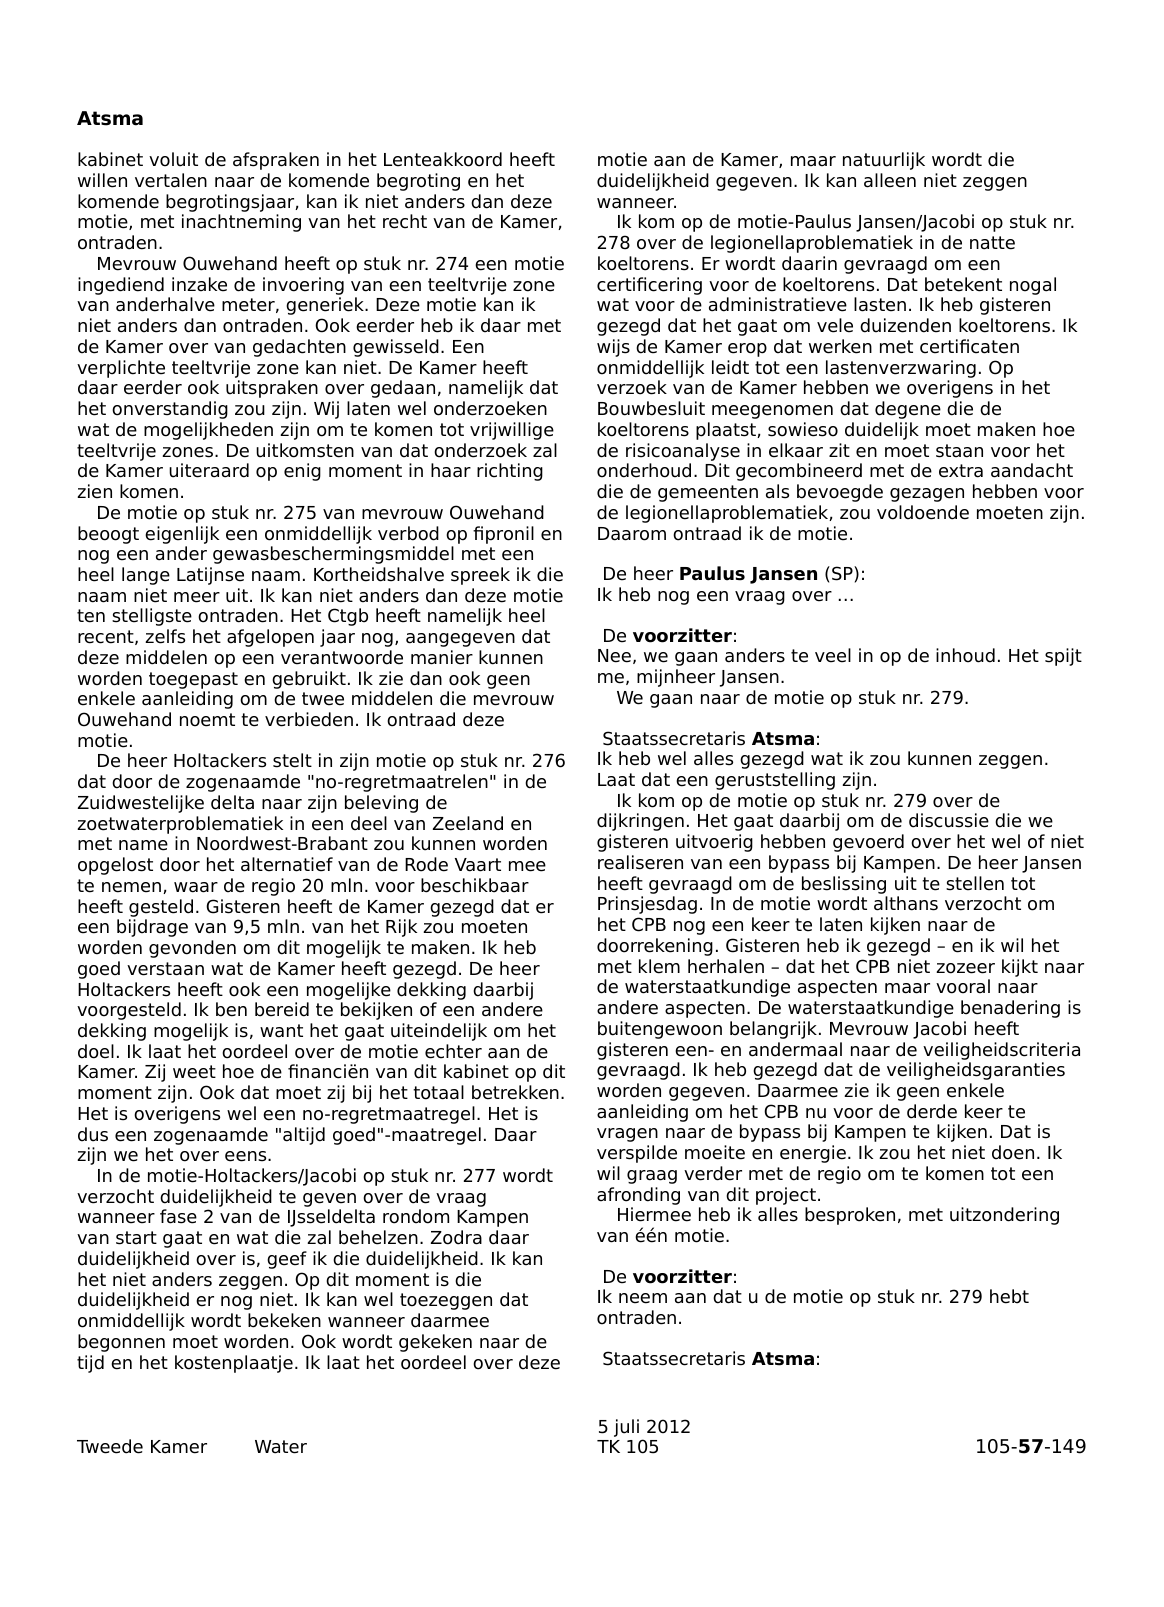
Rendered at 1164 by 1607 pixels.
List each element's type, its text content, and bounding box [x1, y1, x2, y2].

text kabinet voluit de afspraken in het Lenteakkoord heeft willen vertalen naar de komende begroting en het komende begrotingsjaar, kan ik niet anders dan deze motie, met inachtneming van het recht van de Kamer, ontraden. [77, 150, 567, 254]
text De heer Holtackers stelt in zijn motie op stuk nr. 276 dat door de zogenaamde "no-regretmaatrelen" in de Zuidwestelijke delta naar zijn beleving de zoetwaterproblematiek in een deel van Zeeland en met name in Noordwest-Brabant zou kunnen worden opgelost door het alternatief van de Rode Vaart mee te nemen, waar de regio 20 mln. voor beschikbaar heeft gesteld. Gisteren heeft de Kamer gezegd dat er een bijdrage van 9,5 mln. van het Rijk zou moeten worden gevonden om dit mogelijk te maken. Ik heb goed verstaan wat de Kamer heeft gezegd. De heer Holtackers heeft ook een mogelijke dekking daarbij voorgesteld. Ik ben bereid te bekijken of een andere dekking mogelijk is, want het gaat uiteindelijk om het doel. Ik laat het oordeel over de motie echter aan de Kamer. Zij weet hoe de financiën van dit kabinet op dit moment zijn. Ook dat moet zij bij het totaal betrekken. Het is overigens wel een no-regretmaatregel. Het is dus een zogenaamde "altijd goed"-maatregel. Daar zijn we het over eens. [77, 751, 567, 1166]
text Ik neem aan dat u de motie op stuk nr. 279 hebt ontraden. [596, 1287, 1087, 1329]
text In de motie-Holtackers/Jacobi op stuk nr. 277 wordt verzocht duidelijkheid te geven over de vraag wanneer fase 2 van de IJsseldelta rondom Kampen van start gaat en wat die zal behelzen. Zodra daar duidelijkheid over is, geef ik die duidelijkheid. Ik kan het niet anders zeggen. Op dit moment is die duidelijkheid er nog niet. Ik kan wel toezeggen dat onmiddellijk wordt bekeken wanneer daarmee begonnen moet worden. Ook wordt gekeken naar de tijd en het kostenplaatje. Ik laat het oordeel over deze [77, 1166, 567, 1373]
text Staatssecretaris Atsma: [596, 1349, 1087, 1369]
text Hiermee heb ik alles besproken, met uitzondering van één motie. [596, 1205, 1087, 1247]
text Ik heb wel alles gezegd wat ik zou kunnen zeggen. Laat dat een geruststelling zijn. [596, 749, 1087, 791]
text De voorzitter: [596, 1267, 1087, 1287]
text Mevrouw Ouwehand heeft op stuk nr. 274 een motie ingediend inzake de invoering van een teeltvrije zone van anderhalve meter, generiek. Deze motie kan ik niet anders dan ontraden. Ook eerder heb ik daar met de Kamer over van gedachten gewisseld. Een verplichte teeltvrije zone kan niet. De Kamer heeft daar eerder ook uitspraken over gedaan, namelijk dat het onverstandig zou zijn. Wij laten wel onderzoeken wat de mogelijkheden zijn om te komen tot vrijwillige teeltvrije zones. De uitkomsten van dat onderzoek zal de Kamer uiteraard op enig moment in haar richting zien komen. [77, 254, 567, 503]
text We gaan naar de motie op stuk nr. 279. [596, 688, 1087, 708]
text motie aan de Kamer, maar natuurlijk wordt die duidelijkheid gegeven. Ik kan alleen niet zeggen wanneer. [596, 150, 1087, 212]
text Ik kom op de motie-Paulus Jansen/Jacobi op stuk nr. 278 over de legionellaproblematiek in de natte koeltorens. Er wordt daarin gevraagd om een certificering voor de koeltorens. Dat betekent nogal wat voor de administratieve lasten. Ik heb gisteren gezegd dat het gaat om vele duizenden koeltorens. Ik wijs de Kamer erop dat werken met certificaten onmiddellijk leidt tot een lastenverzwaring. Op verzoek van de Kamer hebben we overigens in het Bouwbesluit meegenomen dat degene die de koeltorens plaatst, sowieso duidelijk moet maken hoe de risicoanalyse in elkaar zit en moet staan voor het onderhoud. Dit gecombineerd met de extra aandacht die de gemeenten als bevoegde gezagen hebben voor de legionellaproblematiek, zou voldoende moeten zijn. Daarom ontraad ik de motie. [596, 212, 1087, 544]
text De heer Paulus Jansen (SP): [596, 564, 1087, 585]
text Ik kom op de motie op stuk nr. 279 over de dijkringen. Het gaat daarbij om de discussie die we gisteren uitvoerig hebben gevoerd over het wel of niet realiseren van een bypass bij Kampen. De heer Jansen heeft gevraagd om de beslissing uit te stellen tot Prinsjesdag. In de motie wordt althans verzocht om het CPB nog een keer te laten kijken naar de doorrekening. Gisteren heb ik gezegd – en ik wil het met klem herhalen – dat het CPB niet zozeer kijkt naar de waterstaatkundige aspecten maar vooral naar andere aspecten. De waterstaatkundige benadering is buitengewoon belangrijk. Mevrouw Jacobi heeft gisteren een- en andermaal naar de veiligheidscriteria gevraagd. Ik heb gezegd dat de veiligheidsgaranties worden gegeven. Daarmee zie ik geen enkele aanleiding om het CPB nu voor de derde keer te vragen naar de bypass bij Kampen te kijken. Dat is verspilde moeite en energie. Ik zou het niet doen. Ik wil graag verder met de regio om te komen tot een afronding van dit project. [596, 791, 1087, 1205]
text Staatssecretaris Atsma: [596, 728, 1087, 749]
text Ik heb nog een vraag over … [596, 585, 1087, 606]
text Nee, we gaan anders te veel in op de inhoud. Het spijt me, mijnheer Jansen. [596, 646, 1087, 688]
text De motie op stuk nr. 275 van mevrouw Ouwehand beoogt eigenlijk een onmiddellijk verbod op fipronil en nog een ander gewasbeschermingsmiddel met een heel lange Latijnse naam. Kortheidshalve spreek ik die naam niet meer uit. Ik kan niet anders dan deze motie ten stelligste ontraden. Het Ctgb heeft namelijk heel recent, zelfs het afgelopen jaar nog, aangegeven dat deze middelen op een verantwoorde manier kunnen worden toegepast en gebruikt. Ik zie dan ook geen enkele aanleiding om de twee middelen die mevrouw Ouwehand noemt te verbieden. Ik ontraad deze motie. [77, 503, 567, 751]
text De voorzitter: [596, 626, 1087, 646]
